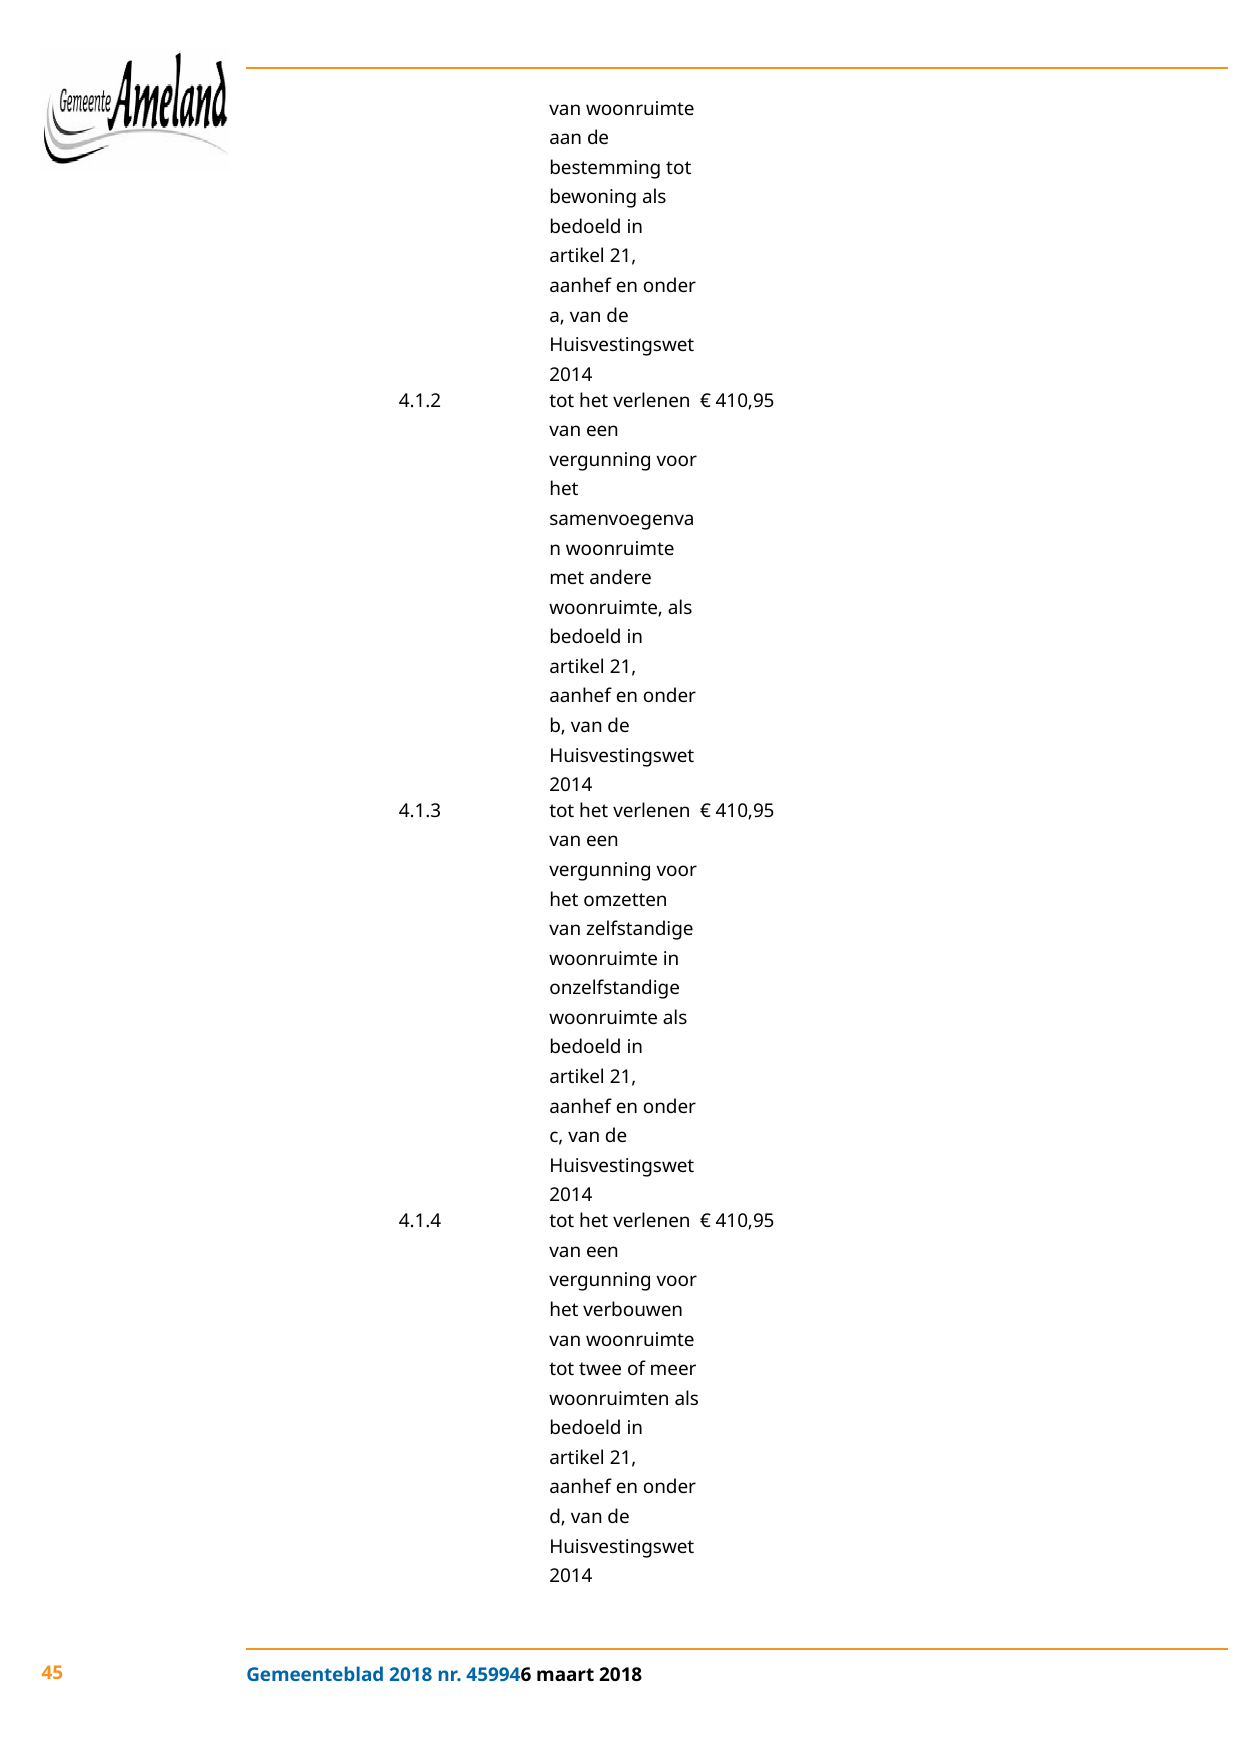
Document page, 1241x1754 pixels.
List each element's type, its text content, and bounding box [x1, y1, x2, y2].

table_cell [248, 387, 398, 797]
table_cell 4.1.3 [399, 797, 549, 1207]
table_cell € 410,95 [700, 387, 850, 797]
table_cell 4.1.4 [399, 1208, 549, 1588]
table_cell [399, 95, 549, 387]
table_cell [700, 95, 850, 387]
table_cell [248, 1208, 398, 1588]
table_cell tot het verlenen van een vergunning voor het samenvoegenvan woonruimte met andere woonruimte, als bedoeld in artikel 21, aanhef en onder b, van de Huisvestingswet 2014 [549, 387, 700, 797]
table_cell [248, 797, 398, 1207]
table_cell € 410,95 [700, 797, 850, 1207]
table_cell € 410,95 [700, 1208, 850, 1588]
table_cell 4.1.2 [399, 387, 549, 797]
table_cell van woonruimte aan de bestemming tot bewoning als bedoeld in artikel 21, aanhef en onder a, van de Huisvestingswet 2014 [549, 95, 700, 387]
picture [41, 47, 231, 172]
table_cell [248, 95, 398, 387]
table_cell tot het verlenen van een vergunning voor het omzetten van zelfstandige woonruimte in onzelfstandige woonruimte als bedoeld in artikel 21, aanhef en onder c, van de Huisvestingswet 2014 [549, 797, 700, 1207]
table_cell tot het verlenen van een vergunning voor het verbouwen van woonruimte tot twee of meer woonruimten als bedoeld in artikel 21, aanhef en onder d, van de Huisvestingswet 2014 [549, 1208, 700, 1588]
